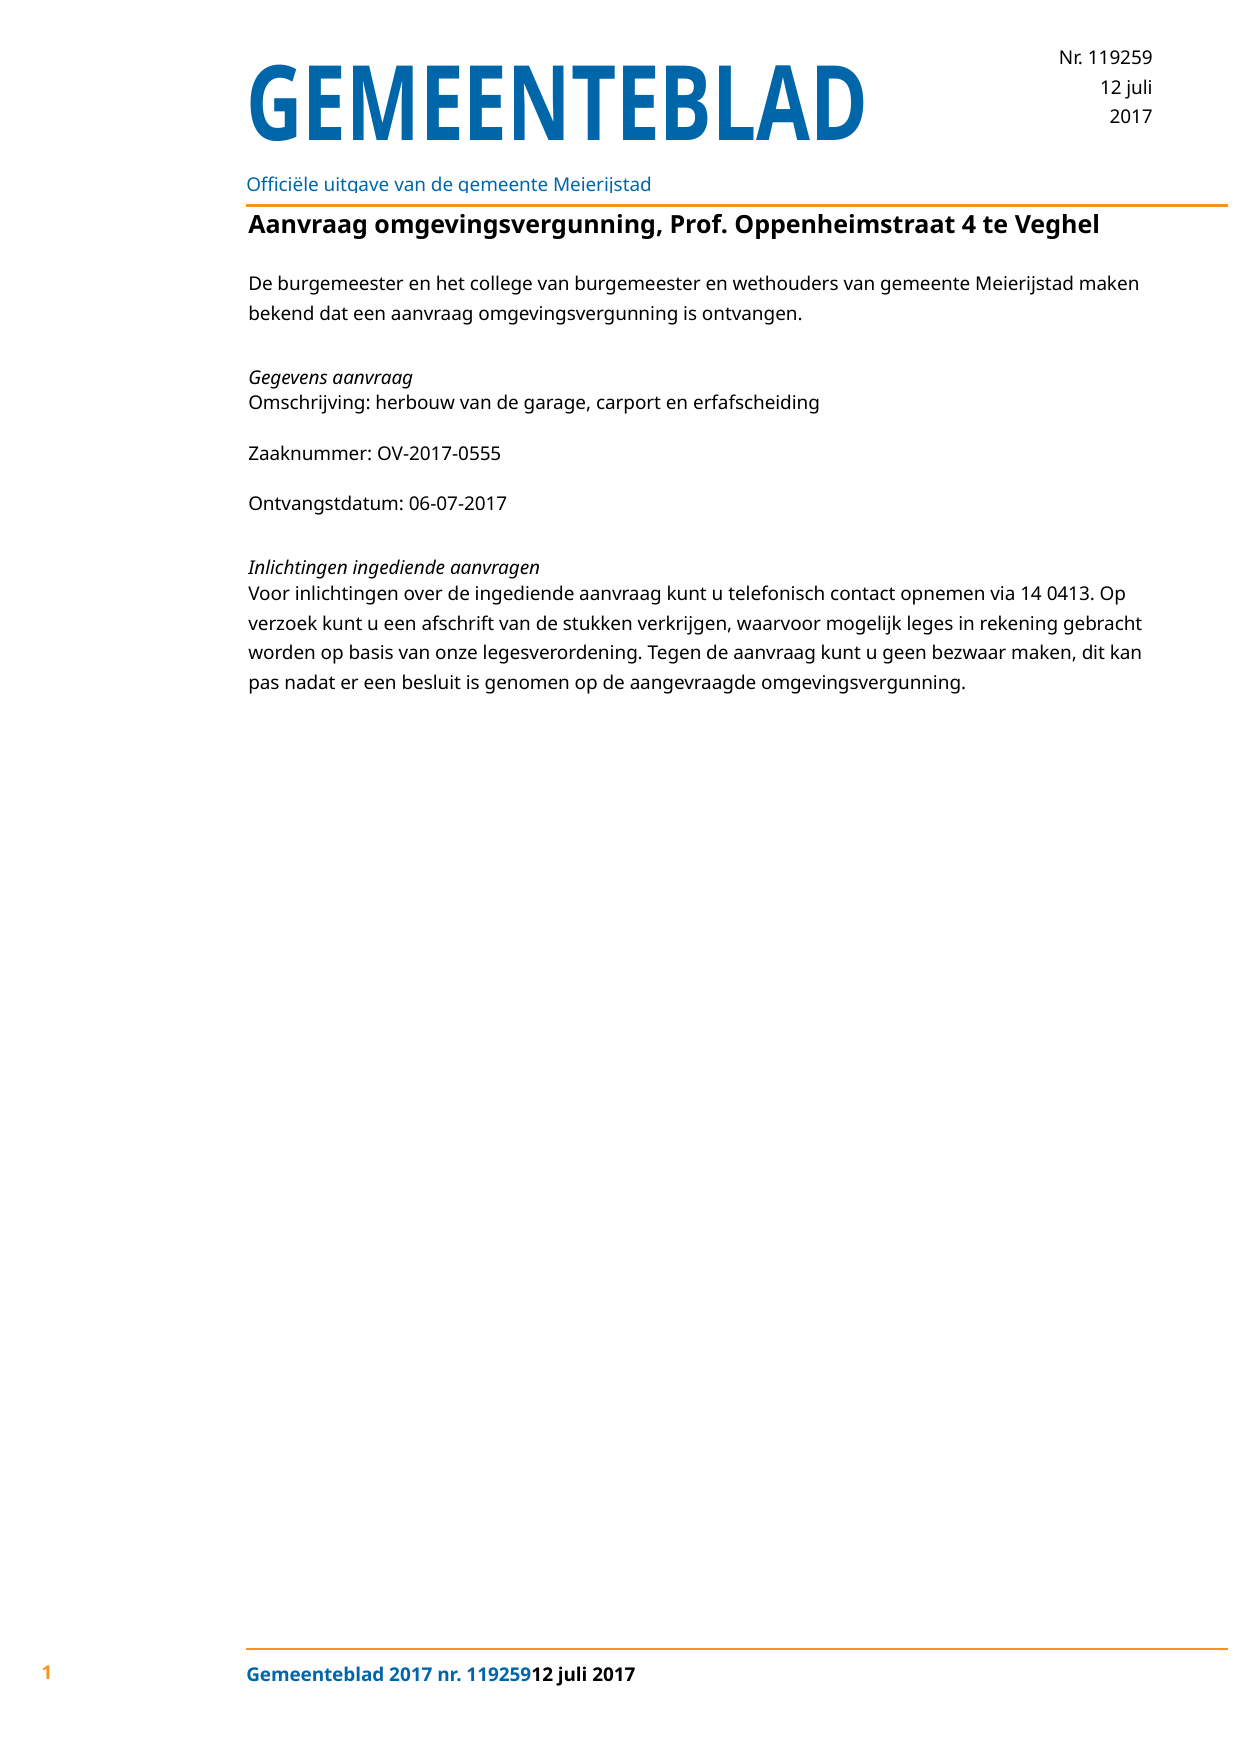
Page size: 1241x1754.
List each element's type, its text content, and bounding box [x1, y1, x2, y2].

text Ontvangstdatum: 06-07-2017 [248, 490, 1152, 516]
text Gegevens aanvraag [248, 364, 1152, 389]
text Omschrijving: herbouw van de garage, carport en erfafscheiding [248, 389, 1152, 415]
text De burgemeester en het college van burgemeester en wethouders van gemeente Meierijstad maken bekend dat een aanvraag omgevingsvergunning is ontvangen. [248, 270, 1152, 326]
text Inlichtingen ingediende aanvragen [248, 554, 1152, 580]
picture [41, 47, 231, 172]
text Aanvraag omgevingsvergunning, Prof. Oppenheimstraat 4 te Veghel [248, 207, 1152, 241]
text Voor inlichtingen over de ingediende aanvraag kunt u telefonisch contact opnemen via 14 0413. Op verzoek kunt u een afschrift van de stukken verkrijgen, waarvoor mogelijk leges in rekening gebracht worden op basis van onze legesverordening. Tegen de aanvraag kunt u geen bezwaar maken, dit kan pas nadat er een besluit is genomen op de aangevraagde omgevingsvergunning. [248, 580, 1152, 694]
text Zaaknummer: OV-2017-0555 [248, 440, 1152, 466]
